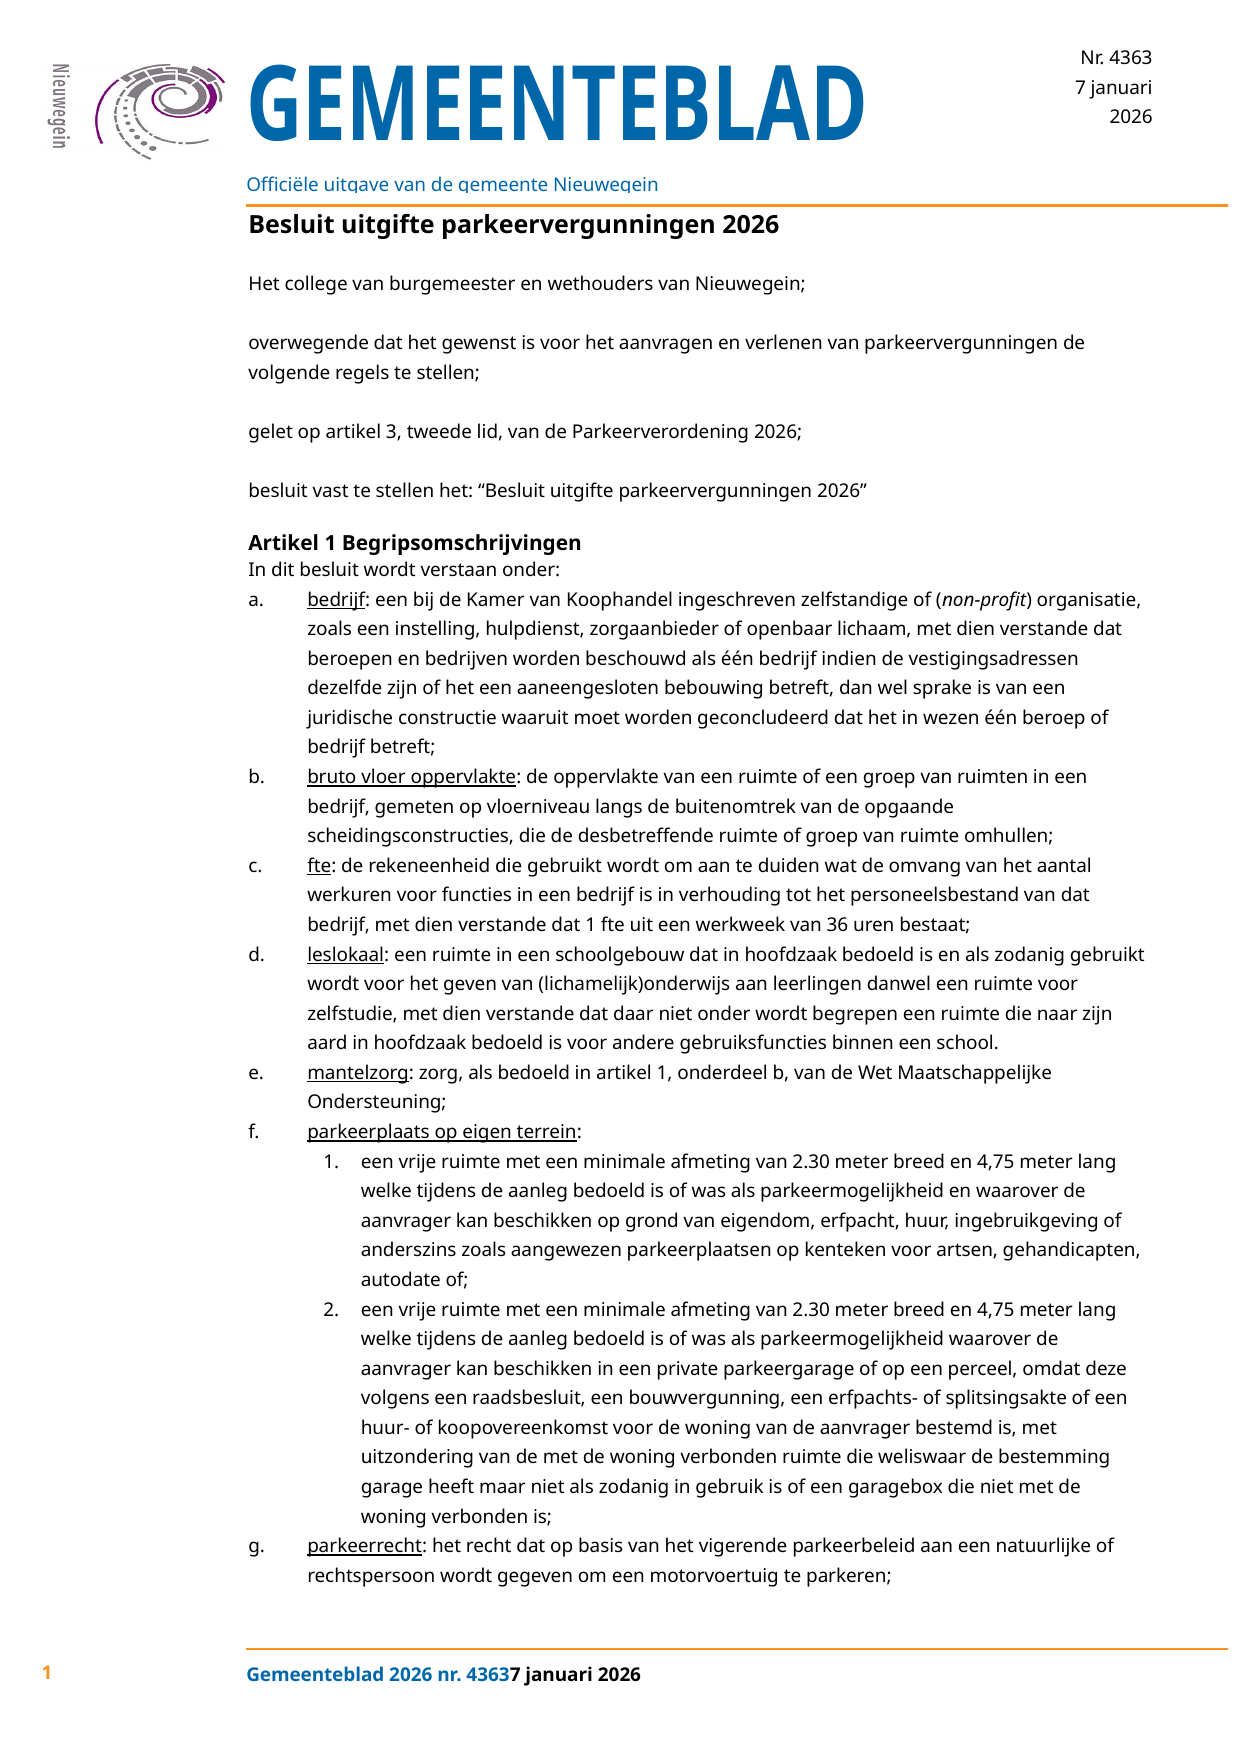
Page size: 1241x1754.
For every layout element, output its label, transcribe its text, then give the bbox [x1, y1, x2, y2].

text besluit vast te stellen het: “Besluit uitgifte parkeervergunningen 2026” [248, 477, 1152, 503]
list parkeerrecht: het recht dat op basis van het vigerende parkeerbeleid aan een natuurlijke of rechtspersoon wordt gegeven om een motorvoertuig te parkeren; [248, 1532, 1152, 1588]
text overwegende dat het gewenst is voor het aanvragen en verlenen van parkeervergunningen de volgende regels te stellen; [248, 329, 1152, 385]
text Het college van burgemeester en wethouders van Nieuwegein; [248, 270, 1152, 296]
list leslokaal: een ruimte in een schoolgebouw dat in hoofdzaak bedoeld is en als zodanig gebruikt wordt voor het geven van (lichamelijk)onderwijs aan leerlingen danwel een ruimte voor zelfstudie, met dien verstande dat daar niet onder wordt begrepen een ruimte die naar zijn aard in hoofdzaak bedoeld is voor andere gebruiksfuncties binnen een school. [248, 941, 1152, 1055]
text gelet op artikel 3, tweede lid, van de Parkeerverordening 2026; [248, 418, 1152, 444]
text Artikel 1 Begripsomschrijvingen [248, 528, 1152, 556]
list bedrijf: een bij de Kamer van Koophandel ingeschreven zelfstandige of (non-profit) organisatie, zoals een instelling, hulpdienst, zorgaanbieder of openbaar lichaam, met dien verstande dat beroepen en bedrijven worden beschouwd als één bedrijf indien de vestigingsadressen dezelfde zijn of het een aaneengesloten bebouwing betreft, dan wel sprake is van een juridische constructie waaruit moet worden geconcludeerd dat het in wezen één beroep of bedrijf betreft; [248, 586, 1152, 759]
list een vrije ruimte met een minimale afmeting van 2.30 meter breed en 4,75 meter lang welke tijdens de aanleg bedoeld is of was als parkeermogelijkheid en waarover de aanvrager kan beschikken op grond van eigendom, erfpacht, huur, ingebruikgeving of anderszins zoals aangewezen parkeerplaatsen op kenteken voor artsen, gehandicapten, autodate of; [323, 1148, 1152, 1292]
list parkeerplaats op eigen terrein: [248, 1118, 1152, 1144]
list een vrije ruimte met een minimale afmeting van 2.30 meter breed en 4,75 meter lang welke tijdens de aanleg bedoeld is of was als parkeermogelijkheid waarover de aanvrager kan beschikken in een private parkeergarage of op een perceel, omdat deze volgens een raadsbesluit, een bouwvergunning, een erfpachts- of splitsingsakte of een huur- of koopovereenkomst voor de woning van de aanvrager bestemd is, met uitzondering van de met de woning verbonden ruimte die weliswaar de bestemming garage heeft maar niet als zodanig in gebruik is of een garagebox die niet met de woning verbonden is; [323, 1296, 1152, 1529]
text In dit besluit wordt verstaan onder: [248, 556, 1152, 582]
list bruto vloer oppervlakte: de oppervlakte van een ruimte of een groep van ruimten in een bedrijf, gemeten op vloerniveau langs de buitenomtrek van de opgaande scheidingsconstructies, die de desbetreffende ruimte of groep van ruimte omhullen; [248, 763, 1152, 848]
text Besluit uitgifte parkeervergunningen 2026 [248, 207, 1152, 241]
picture [41, 47, 231, 172]
list fte: de rekeneenheid die gebruikt wordt om aan te duiden wat de omvang van het aantal werkuren voor functies in een bedrijf is in verhouding tot het personeelsbestand van dat bedrijf, met dien verstande dat 1 fte uit een werkweek van 36 uren bestaat; [248, 852, 1152, 937]
list mantelzorg: zorg, als bedoeld in artikel 1, onderdeel b, van de Wet Maatschappelijke Ondersteuning; [248, 1059, 1152, 1114]
